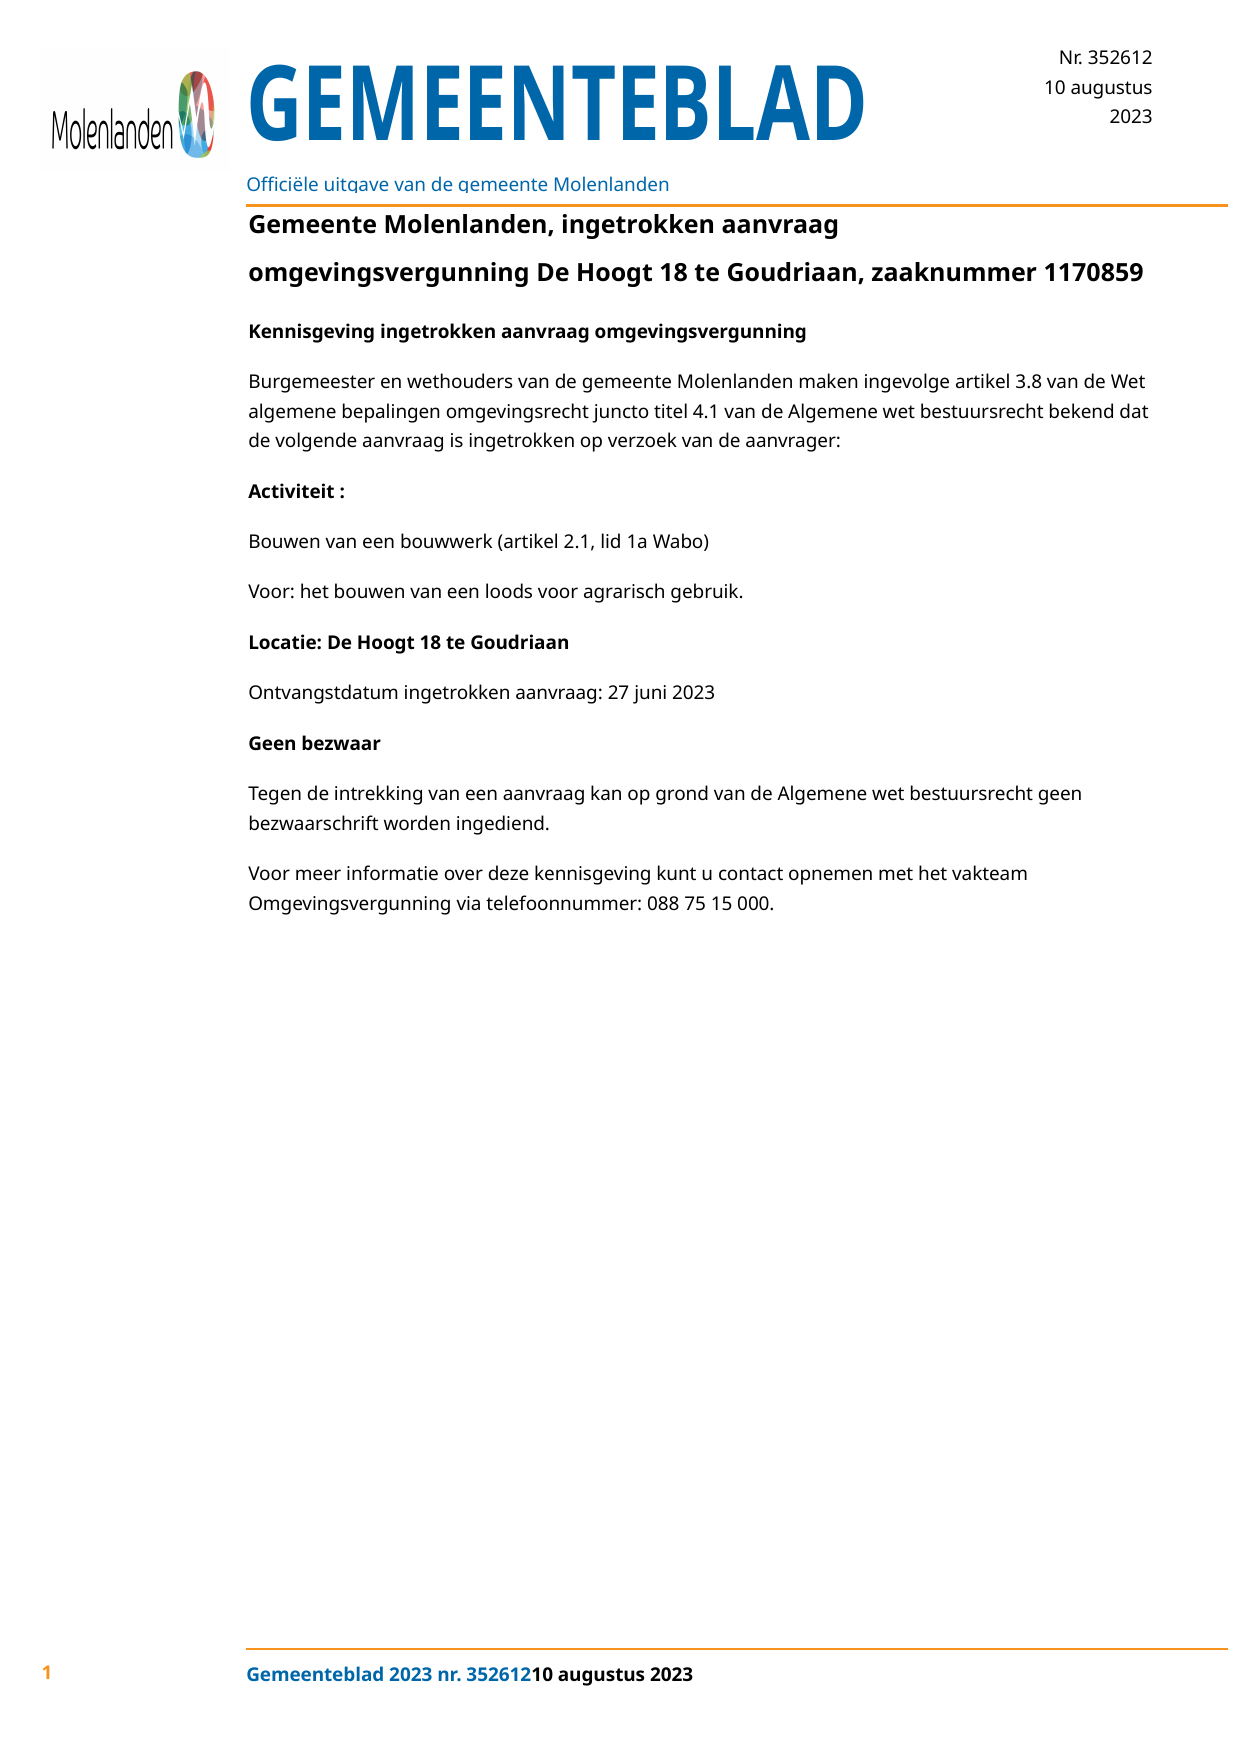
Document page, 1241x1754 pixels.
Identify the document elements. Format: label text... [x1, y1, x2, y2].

text Ontvangstdatum ingetrokken aanvraag: 27 juni 2023 [248, 679, 1152, 705]
text Gemeente Molenlanden, ingetrokken aanvraag omgevingsvergunning De Hoogt 18 te Goudriaan, zaaknummer 1170859 [248, 207, 1152, 288]
text Burgemeester en wethouders van de gemeente Molenlanden maken ingevolge artikel 3.8 van de Wet algemene bepalingen omgevingsrecht juncto titel 4.1 van de Algemene wet bestuursrecht bekend dat de volgende aanvraag is ingetrokken op verzoek van de aanvrager: [248, 368, 1152, 453]
text Voor meer informatie over deze kennisgeving kunt u contact opnemen met het vakteam Omgevingsvergunning via telefoonnummer: 088 75 15 000. [248, 860, 1152, 916]
text Voor: het bouwen van een loods voor agrarisch gebruik. [248, 579, 1152, 604]
text Locatie: De Hoogt 18 te Goudriaan [248, 629, 1152, 655]
text Tegen de intrekking van een aanvraag kan op grond van de Algemene wet bestuursrecht geen bezwaarschrift worden ingediend. [248, 780, 1152, 836]
text Bouwen van een bouwwerk (artikel 2.1, lid 1a Wabo) [248, 528, 1152, 554]
text Geen bezwaar [248, 730, 1152, 756]
picture [41, 47, 231, 172]
text Activiteit : [248, 478, 1152, 504]
text Kennisgeving ingetrokken aanvraag omgevingsvergunning [248, 318, 1152, 344]
